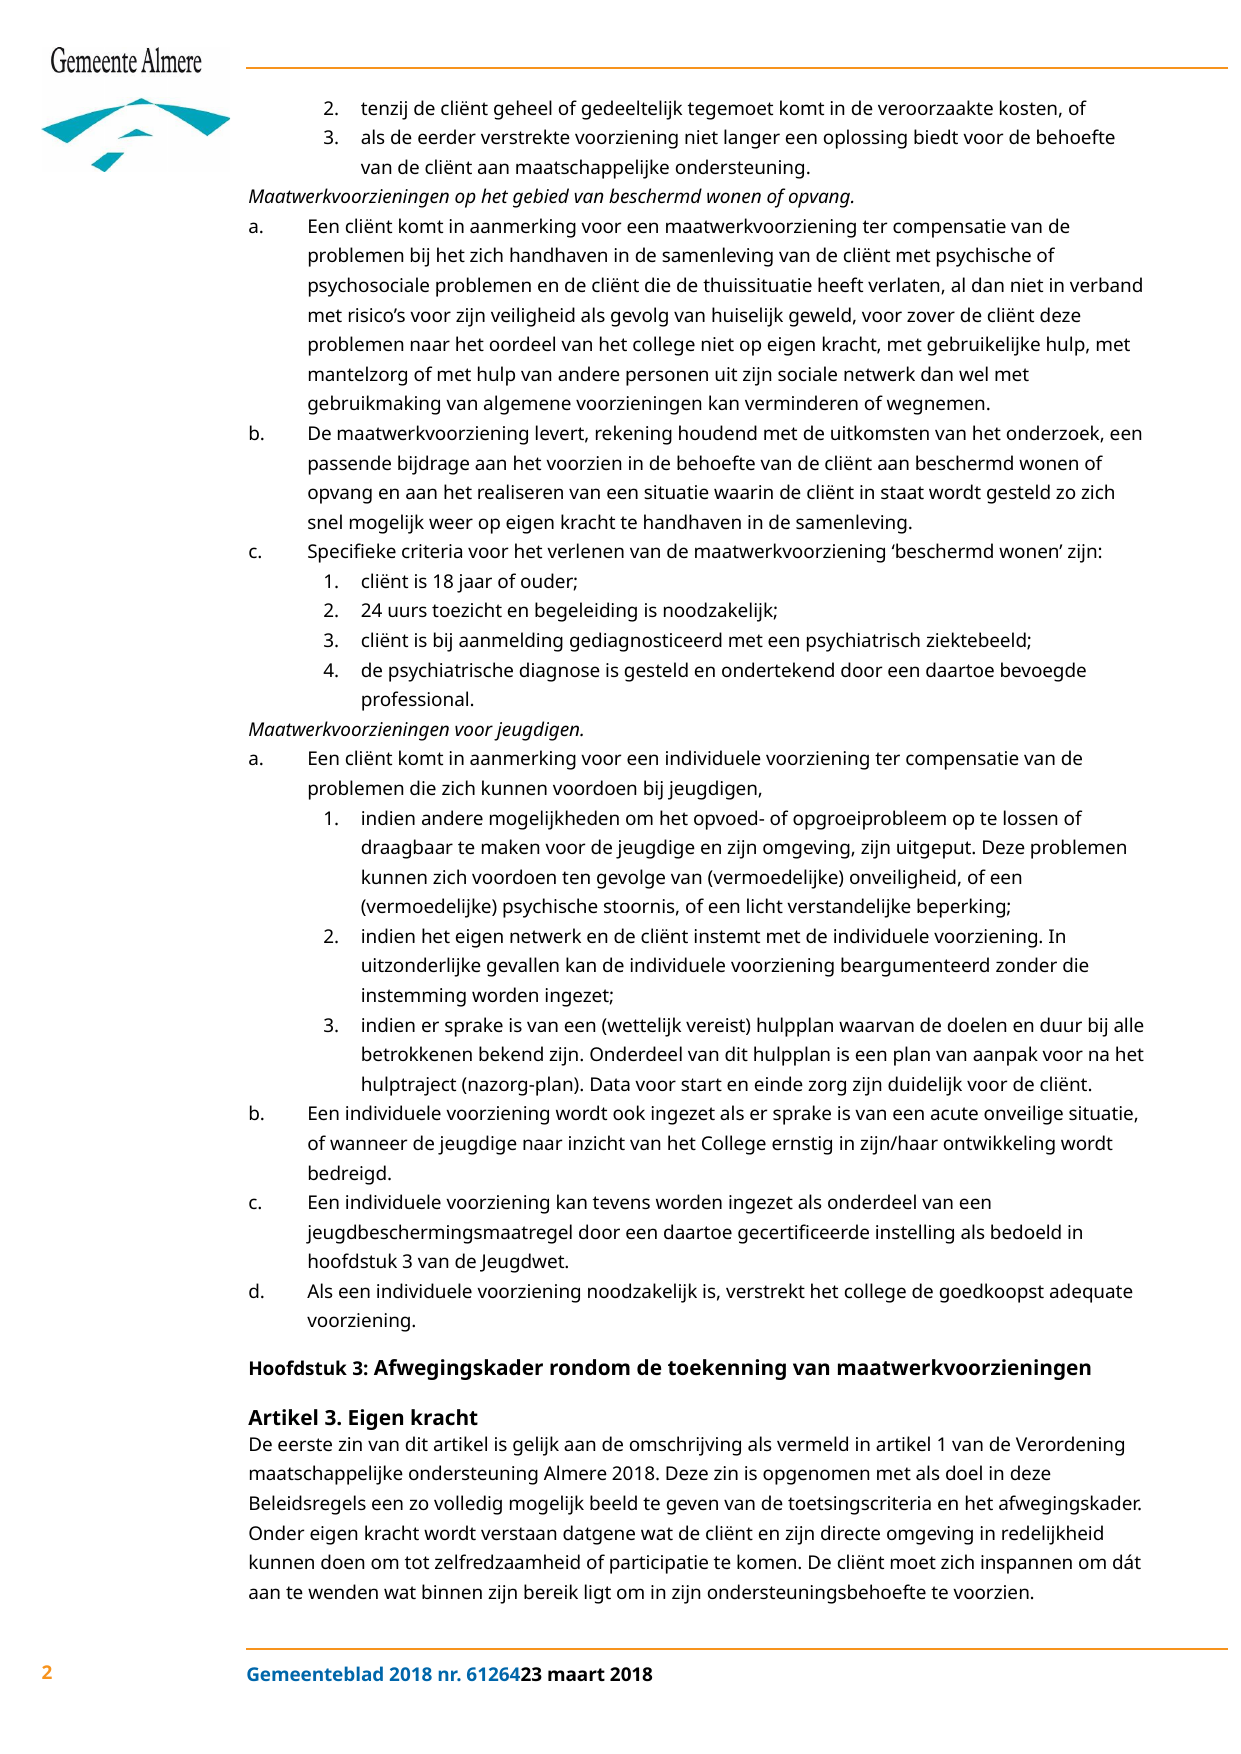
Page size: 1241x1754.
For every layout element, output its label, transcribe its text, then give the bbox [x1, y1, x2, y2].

list Een cliënt komt in aanmerking voor een maatwerkvoorziening ter compensatie van de problemen bij het zich handhaven in de samenleving van de cliënt met psychische of psychosociale problemen en de cliënt die de thuissituatie heeft verlaten, al dan niet in verband met risico’s voor zijn veiligheid als gevolg van huiselijk geweld, voor zover de cliënt deze problemen naar het oordeel van het college niet op eigen kracht, met gebruikelijke hulp, met mantelzorg of met hulp van andere personen uit zijn sociale netwerk dan wel met gebruikmaking van algemene voorzieningen kan verminderen of wegnemen. [248, 213, 1152, 416]
list Specifieke criteria voor het verlenen van de maatwerkvoorziening ‘beschermd wonen’ zijn: [248, 538, 1152, 564]
list Een individuele voorziening kan tevens worden ingezet als onderdeel van een jeugdbeschermingsmaatregel door een daartoe gecertificeerde instelling als bedoeld in hoofdstuk 3 van de Jeugdwet. [248, 1189, 1152, 1274]
text Beleidsregels een zo volledig mogelijk beeld te geven van de toetsingscriteria en het afwegingskader. [248, 1490, 1152, 1516]
list De maatwerkvoorziening levert, rekening houdend met de uitkomsten van het onderzoek, een passende bijdrage aan het voorzien in de behoefte van de cliënt aan beschermd wonen of opvang en aan het realiseren van een situatie waarin de cliënt in staat wordt gesteld zo zich snel mogelijk weer op eigen kracht te handhaven in de samenleving. [248, 420, 1152, 535]
list indien andere mogelijkheden om het opvoed- of opgroeiprobleem op te lossen of draagbaar te maken voor de jeugdige en zijn omgeving, zijn uitgeput. Deze problemen kunnen zich voordoen ten gevolge van (vermoedelijke) onveiligheid, of een (vermoedelijke) psychische stoornis, of een licht verstandelijke beperking; [323, 805, 1152, 919]
list tenzij de cliënt geheel of gedeeltelijk tegemoet komt in de veroorzaakte kosten, of [323, 95, 1152, 121]
text Artikel 3. Eigen kracht [248, 1403, 1152, 1431]
text De eerste zin van dit artikel is gelijk aan de omschrijving als vermeld in artikel 1 van de Verordening maatschappelijke ondersteuning Almere 2018. Deze zin is opgenomen met als doel in deze [248, 1431, 1152, 1486]
list als de eerder verstrekte voorziening niet langer een oplossing biedt voor de behoefte van de cliënt aan maatschappelijke ondersteuning. [323, 124, 1152, 180]
picture [41, 47, 231, 172]
list indien er sprake is van een (wettelijk vereist) hulpplan waarvan de doelen en duur bij alle betrokkenen bekend zijn. Onderdeel van dit hulpplan is een plan van aanpak voor na het hulptraject (nazorg-plan). Data voor start en einde zorg zijn duidelijk voor de cliënt. [323, 1012, 1152, 1097]
text Hoofdstuk 3: Afwegingskader rondom de toekenning van maatwerkvoorzieningen [248, 1353, 1152, 1382]
list de psychiatrische diagnose is gesteld en ondertekend door een daartoe bevoegde professional. [323, 657, 1152, 712]
text Maatwerkvoorzieningen op het gebied van beschermd wonen of opvang. [248, 183, 1152, 209]
list Een cliënt komt in aanmerking voor een individuele voorziening ter compensatie van de problemen die zich kunnen voordoen bij jeugdigen, [248, 746, 1152, 801]
list Als een individuele voorziening noodzakelijk is, verstrekt het college de goedkoopst adequate voorziening. [248, 1278, 1152, 1333]
list cliënt is 18 jaar of ouder; [323, 568, 1152, 594]
text Onder eigen kracht wordt verstaan datgene wat de cliënt en zijn directe omgeving in redelijkheid kunnen doen om tot zelfredzaamheid of participatie te komen. De cliënt moet zich inspannen om dát aan te wenden wat binnen zijn bereik ligt om in zijn ondersteuningsbehoefte te voorzien. [248, 1520, 1152, 1605]
list 24 uurs toezicht en begeleiding is noodzakelijk; [323, 598, 1152, 623]
list Een individuele voorziening wordt ook ingezet als er sprake is van een acute onveilige situatie, of wanneer de jeugdige naar inzicht van het College ernstig in zijn/haar ontwikkeling wordt bedreigd. [248, 1101, 1152, 1186]
text Maatwerkvoorzieningen voor jeugdigen. [248, 716, 1152, 742]
list cliënt is bij aanmelding gediagnosticeerd met een psychiatrisch ziektebeeld; [323, 627, 1152, 653]
list indien het eigen netwerk en de cliënt instemt met de individuele voorziening. In uitzonderlijke gevallen kan de individuele voorziening beargumenteerd zonder die instemming worden ingezet; [323, 923, 1152, 1008]
